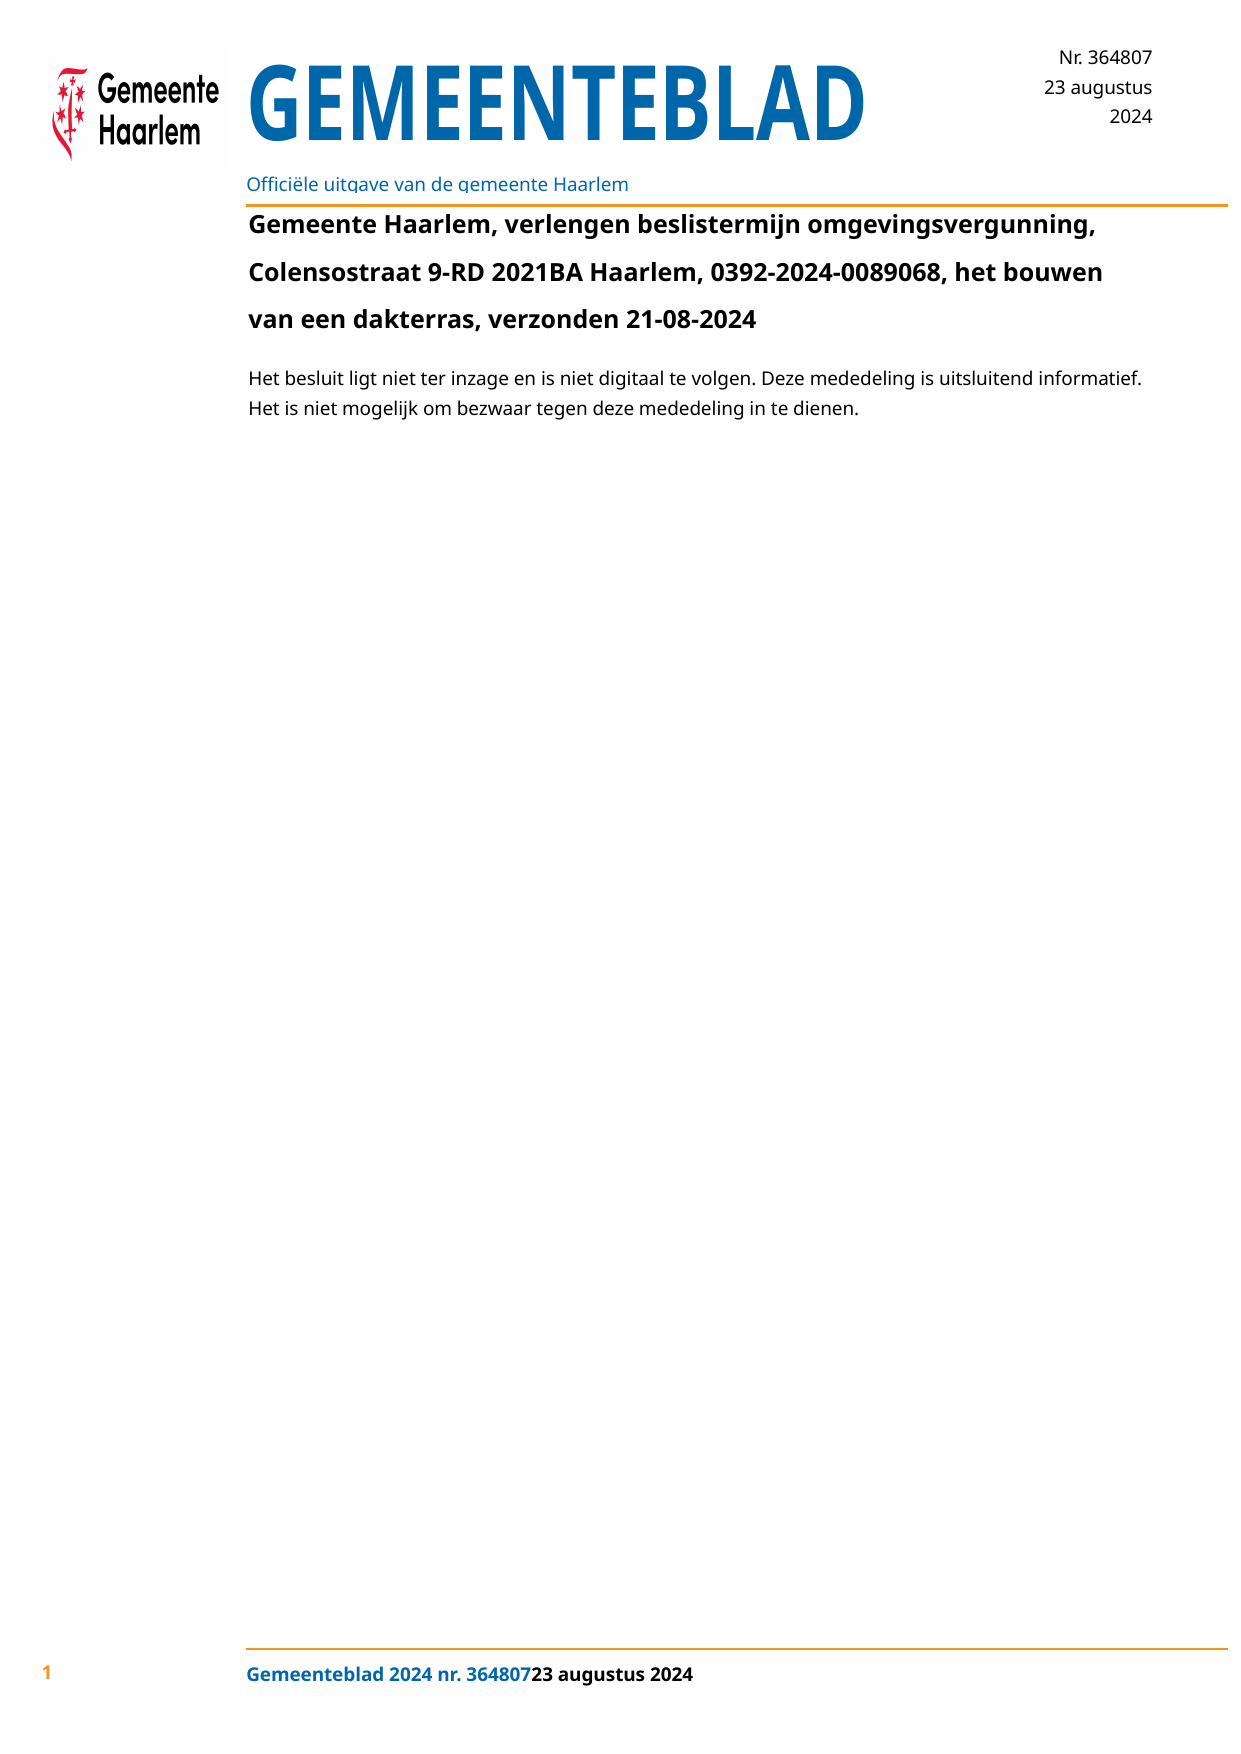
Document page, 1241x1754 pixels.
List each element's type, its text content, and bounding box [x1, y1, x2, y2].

text Gemeente Haarlem, verlengen beslistermijn omgevingsvergunning, Colensostraat 9-RD 2021BA Haarlem, 0392-2024-0089068, het bouwen van een dakterras, verzonden 21-08-2024 [248, 207, 1152, 336]
picture [41, 47, 231, 172]
text Het besluit ligt niet ter inzage en is niet digitaal te volgen. Deze mededeling is uitsluitend informatief. Het is niet mogelijk om bezwaar tegen deze mededeling in te dienen. [248, 366, 1152, 421]
